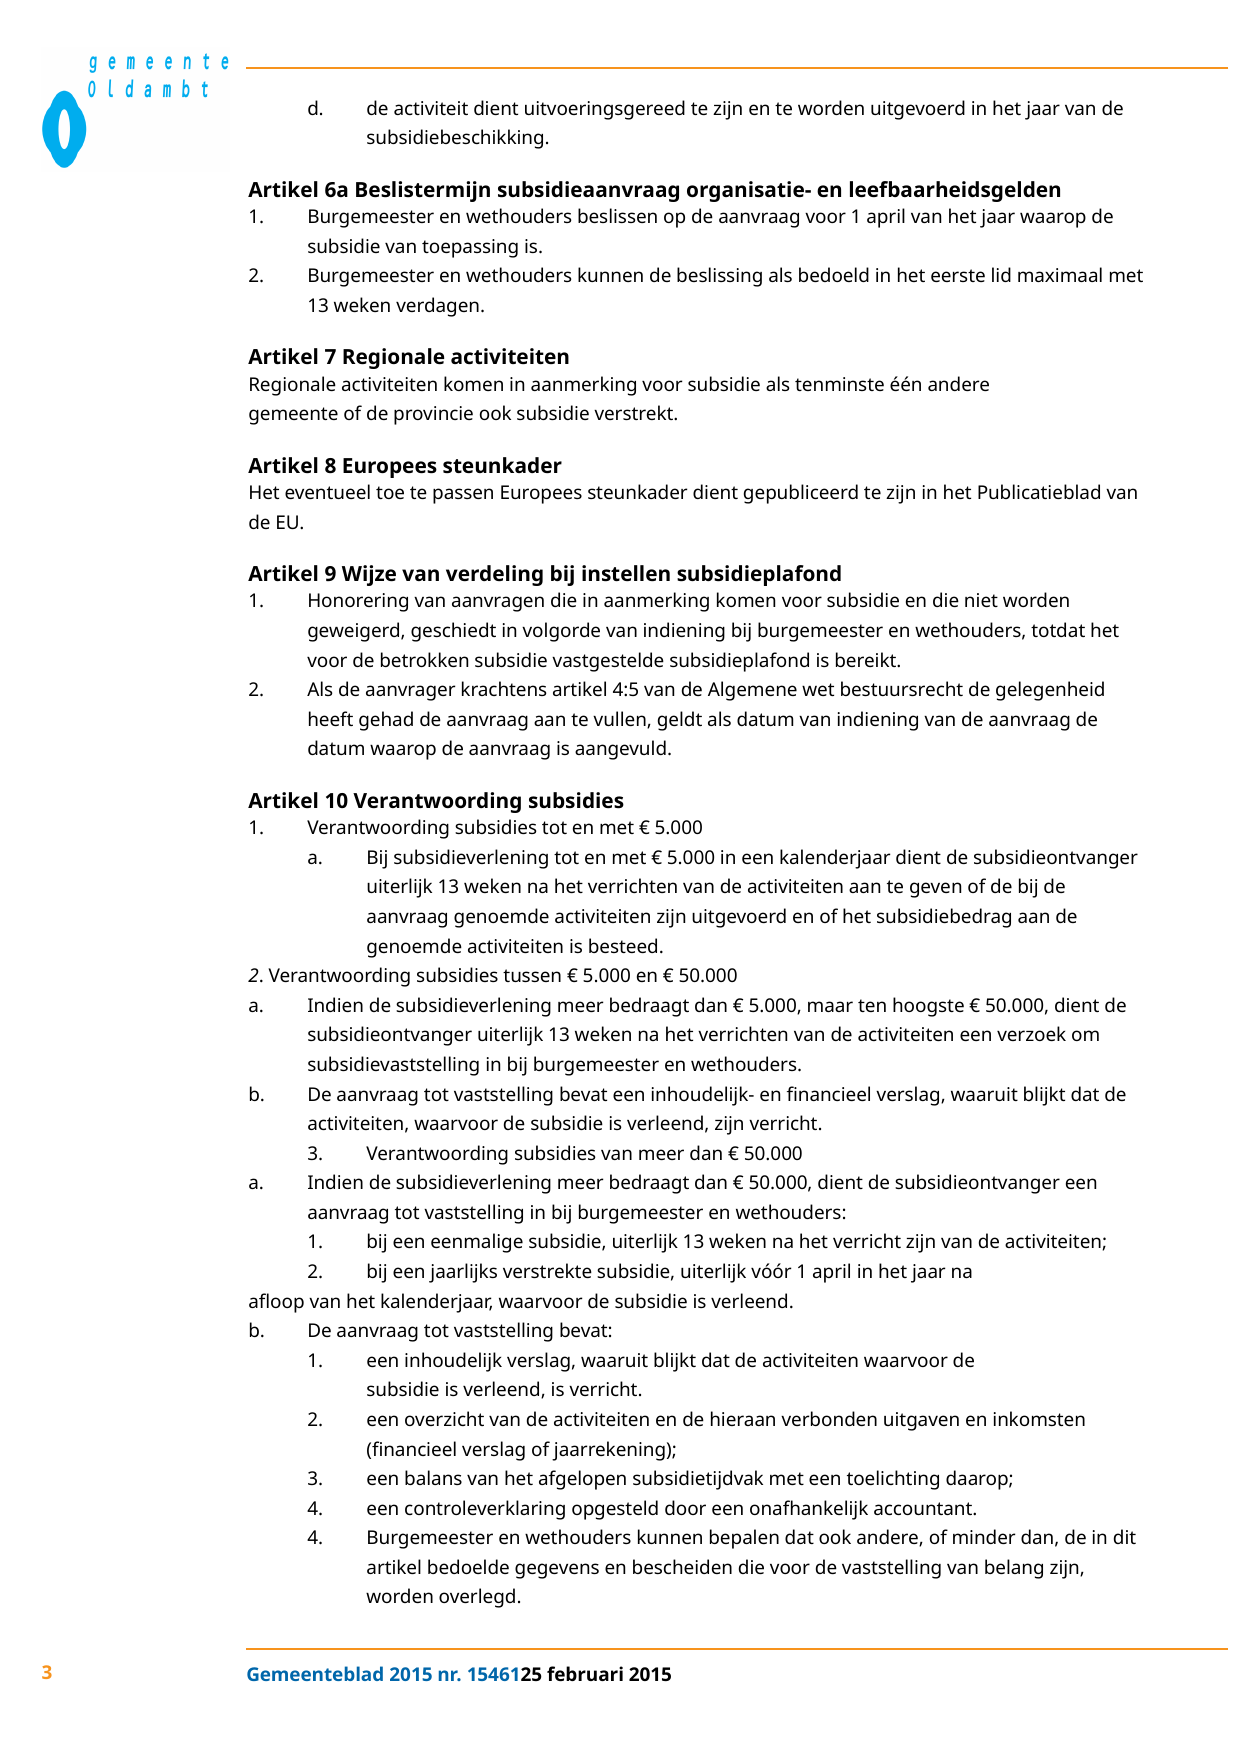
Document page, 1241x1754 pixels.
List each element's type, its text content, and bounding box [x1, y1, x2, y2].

list Burgemeester en wethouders kunnen bepalen dat ook andere, of minder dan, de in dit artikel bedoelde gegevens en bescheiden die voor de vaststelling van belang zijn, worden overlegd. [307, 1524, 1152, 1609]
text Artikel 10 Verantwoording subsidies [248, 786, 1152, 814]
text 2. Verantwoording subsidies tussen € 5.000 en € 50.000 [248, 962, 1152, 988]
text Het eventueel toe te passen Europees steunkader dient gepubliceerd te zijn in het Publicatieblad van de EU. [248, 479, 1152, 534]
text Artikel 9 Wijze van verdeling bij instellen subsidieplafond [248, 559, 1152, 588]
text gemeente of de provincie ook subsidie verstrekt. [248, 400, 1152, 426]
list Bij subsidieverlening tot en met € 5.000 in een kalenderjaar dient de subsidieontvanger uiterlijk 13 weken na het verrichten van de activiteiten aan te geven of de bij de aanvraag genoemde activiteiten zijn uitgevoerd en of het subsidiebedrag aan de genoemde activiteiten is besteed. [307, 844, 1152, 958]
text Artikel 6a Beslistermijn subsidieaanvraag organisatie- en leefbaarheidsgelden [248, 175, 1152, 203]
list de activiteit dient uitvoeringsgereed te zijn en te worden uitgevoerd in het jaar van de subsidiebeschikking. [307, 95, 1152, 150]
list een inhoudelijk verslag, waaruit blijkt dat de activiteiten waarvoor de [307, 1347, 1152, 1373]
list Honorering van aanvragen die in aanmerking komen voor subsidie en die niet worden geweigerd, geschiedt in volgorde van indiening bij burgemeester en wethouders, totdat het voor de betrokken subsidie vastgestelde subsidieplafond is bereikt. [248, 588, 1152, 673]
list een balans van het afgelopen subsidietijdvak met een toelichting daarop; [307, 1465, 1152, 1491]
text Regionale activiteiten komen in aanmerking voor subsidie als tenminste één andere [248, 371, 1152, 397]
list bij een eenmalige subsidie, uiterlijk 13 weken na het verricht zijn van de activiteiten; [307, 1229, 1152, 1254]
list bij een jaarlijks verstrekte subsidie, uiterlijk vóór 1 april in het jaar na [307, 1258, 1152, 1284]
text Artikel 8 Europees steunkader [248, 451, 1152, 479]
list Als de aanvrager krachtens artikel 4:5 van de Algemene wet bestuursrecht de gelegenheid heeft gehad de aanvraag aan te vullen, geldt als datum van indiening van de aanvraag de datum waarop de aanvraag is aangevuld. [248, 676, 1152, 761]
list Indien de subsidieverlening meer bedraagt dan € 50.000, dient de subsidieontvanger een aanvraag tot vaststelling in bij burgemeester en wethouders: [248, 1169, 1152, 1225]
picture [41, 47, 231, 172]
list Verantwoording subsidies tot en met € 5.000 [248, 814, 1152, 840]
list Burgemeester en wethouders kunnen de beslissing als bedoeld in het eerste lid maximaal met 13 weken verdagen. [248, 262, 1152, 318]
list subsidie is verleend, is verricht. [307, 1377, 1152, 1402]
list Burgemeester en wethouders beslissen op de aanvraag voor 1 april van het jaar waarop de subsidie van toepassing is. [248, 203, 1152, 258]
list De aanvraag tot vaststelling bevat een inhoudelijk- en financieel verslag, waaruit blijkt dat de activiteiten, waarvoor de subsidie is verleend, zijn verricht. [248, 1081, 1152, 1136]
list Indien de subsidieverlening meer bedraagt dan € 5.000, maar ten hoogste € 50.000, dient de subsidieontvanger uiterlijk 13 weken na het verrichten van de activiteiten een verzoek om subsidievaststelling in bij burgemeester en wethouders. [248, 992, 1152, 1077]
list De aanvraag tot vaststelling bevat: [248, 1317, 1152, 1343]
list Verantwoording subsidies van meer dan € 50.000 [307, 1140, 1152, 1166]
list een overzicht van de activiteiten en de hieraan verbonden uitgaven en inkomsten (financieel verslag of jaarrekening); [307, 1406, 1152, 1461]
text Artikel 7 Regionale activiteiten [248, 342, 1152, 371]
text afloop van het kalenderjaar, waarvoor de subsidie is verleend. [248, 1288, 1152, 1313]
list een controleverklaring opgesteld door een onafhankelijk accountant. [307, 1495, 1152, 1521]
